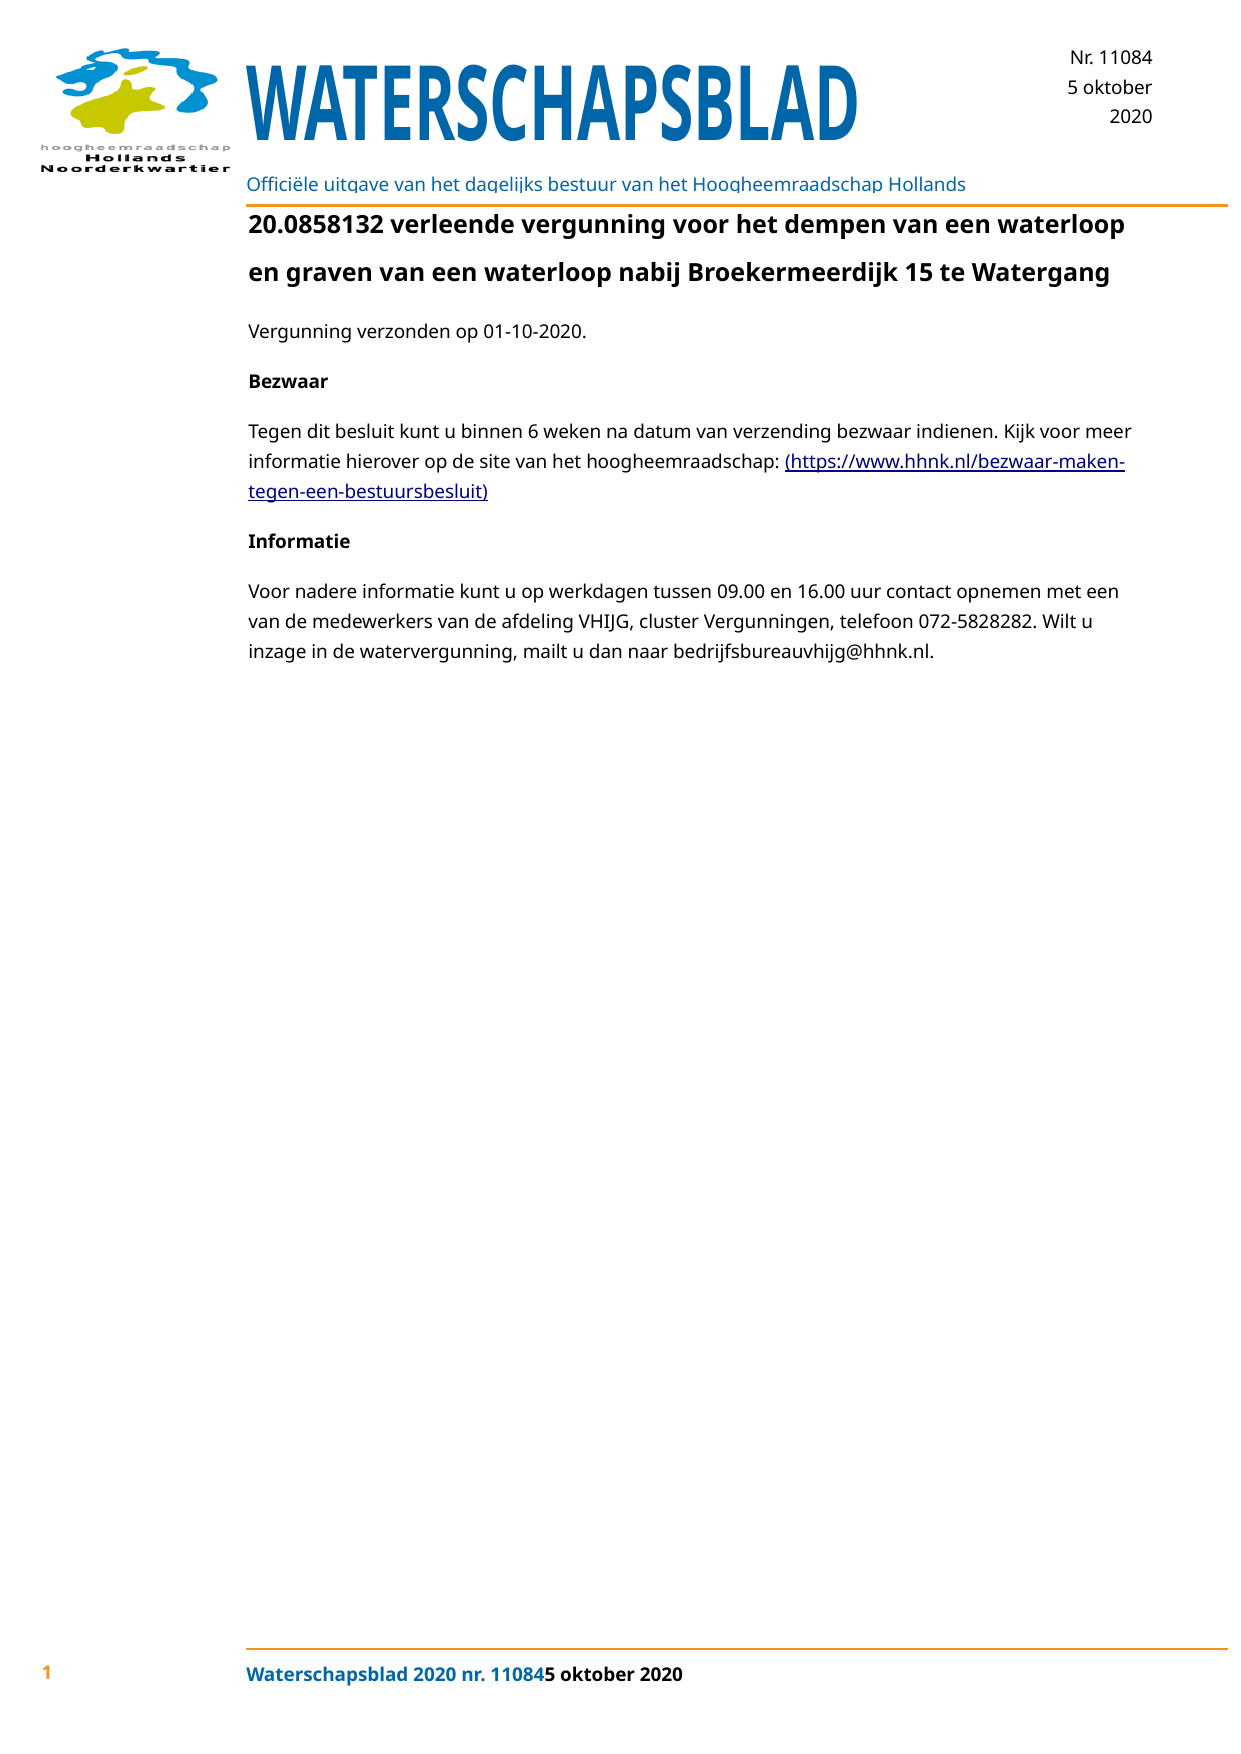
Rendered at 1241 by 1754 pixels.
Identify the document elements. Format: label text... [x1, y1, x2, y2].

text Tegen dit besluit kunt u binnen 6 weken na datum van verzending bezwaar indienen. Kijk voor meer informatie hierover op de site van het hoogheemraadschap: (https://www.hhnk.nl/bezwaar-maken-tegen-een-bestuursbesluit) [248, 419, 1152, 504]
picture [41, 47, 231, 172]
text Informatie [248, 528, 1152, 554]
text Vergunning verzonden op 01-10-2020. [248, 318, 1152, 344]
text Bezwaar [248, 368, 1152, 394]
text 20.0858132 verleende vergunning voor het dempen van een waterloop en graven van een waterloop nabij Broekermeerdijk 15 te Watergang [248, 207, 1152, 288]
text Voor nadere informatie kunt u op werkdagen tussen 09.00 en 16.00 uur contact opnemen met een van de medewerkers van de afdeling VHIJG, cluster Vergunningen, telefoon 072-5828282. Wilt u inzage in de watervergunning, mailt u dan naar bedrijfsbureauvhijg@hhnk.nl. [248, 579, 1152, 664]
